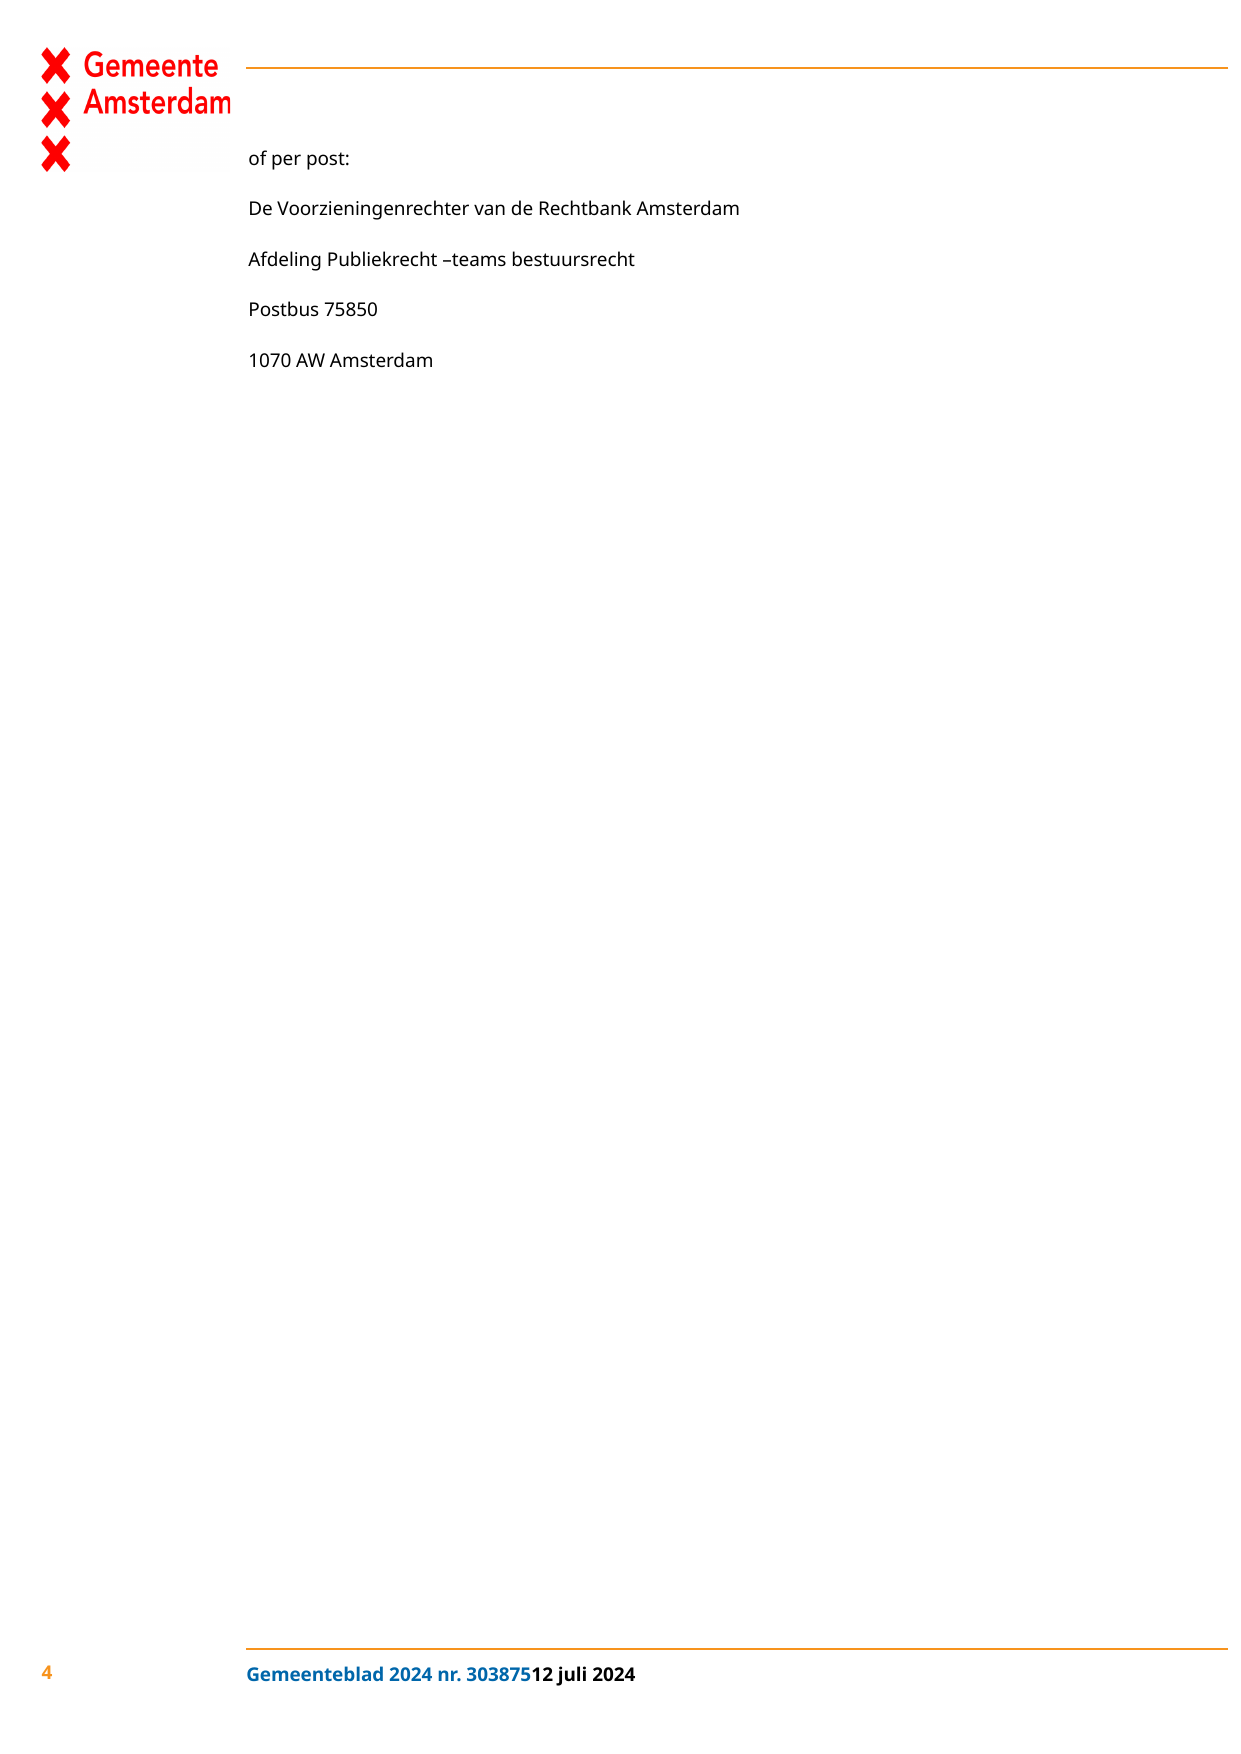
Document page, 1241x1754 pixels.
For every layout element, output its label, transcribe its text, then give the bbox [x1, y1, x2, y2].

text of per post: [248, 145, 1152, 171]
text Afdeling Publiekrecht –teams bestuursrecht [248, 246, 1152, 272]
text 1070 AW Amsterdam [248, 347, 1152, 373]
text De Voorzieningenrechter van de Rechtbank Amsterdam [248, 196, 1152, 221]
picture [41, 47, 231, 172]
text Postbus 75850 [248, 296, 1152, 322]
